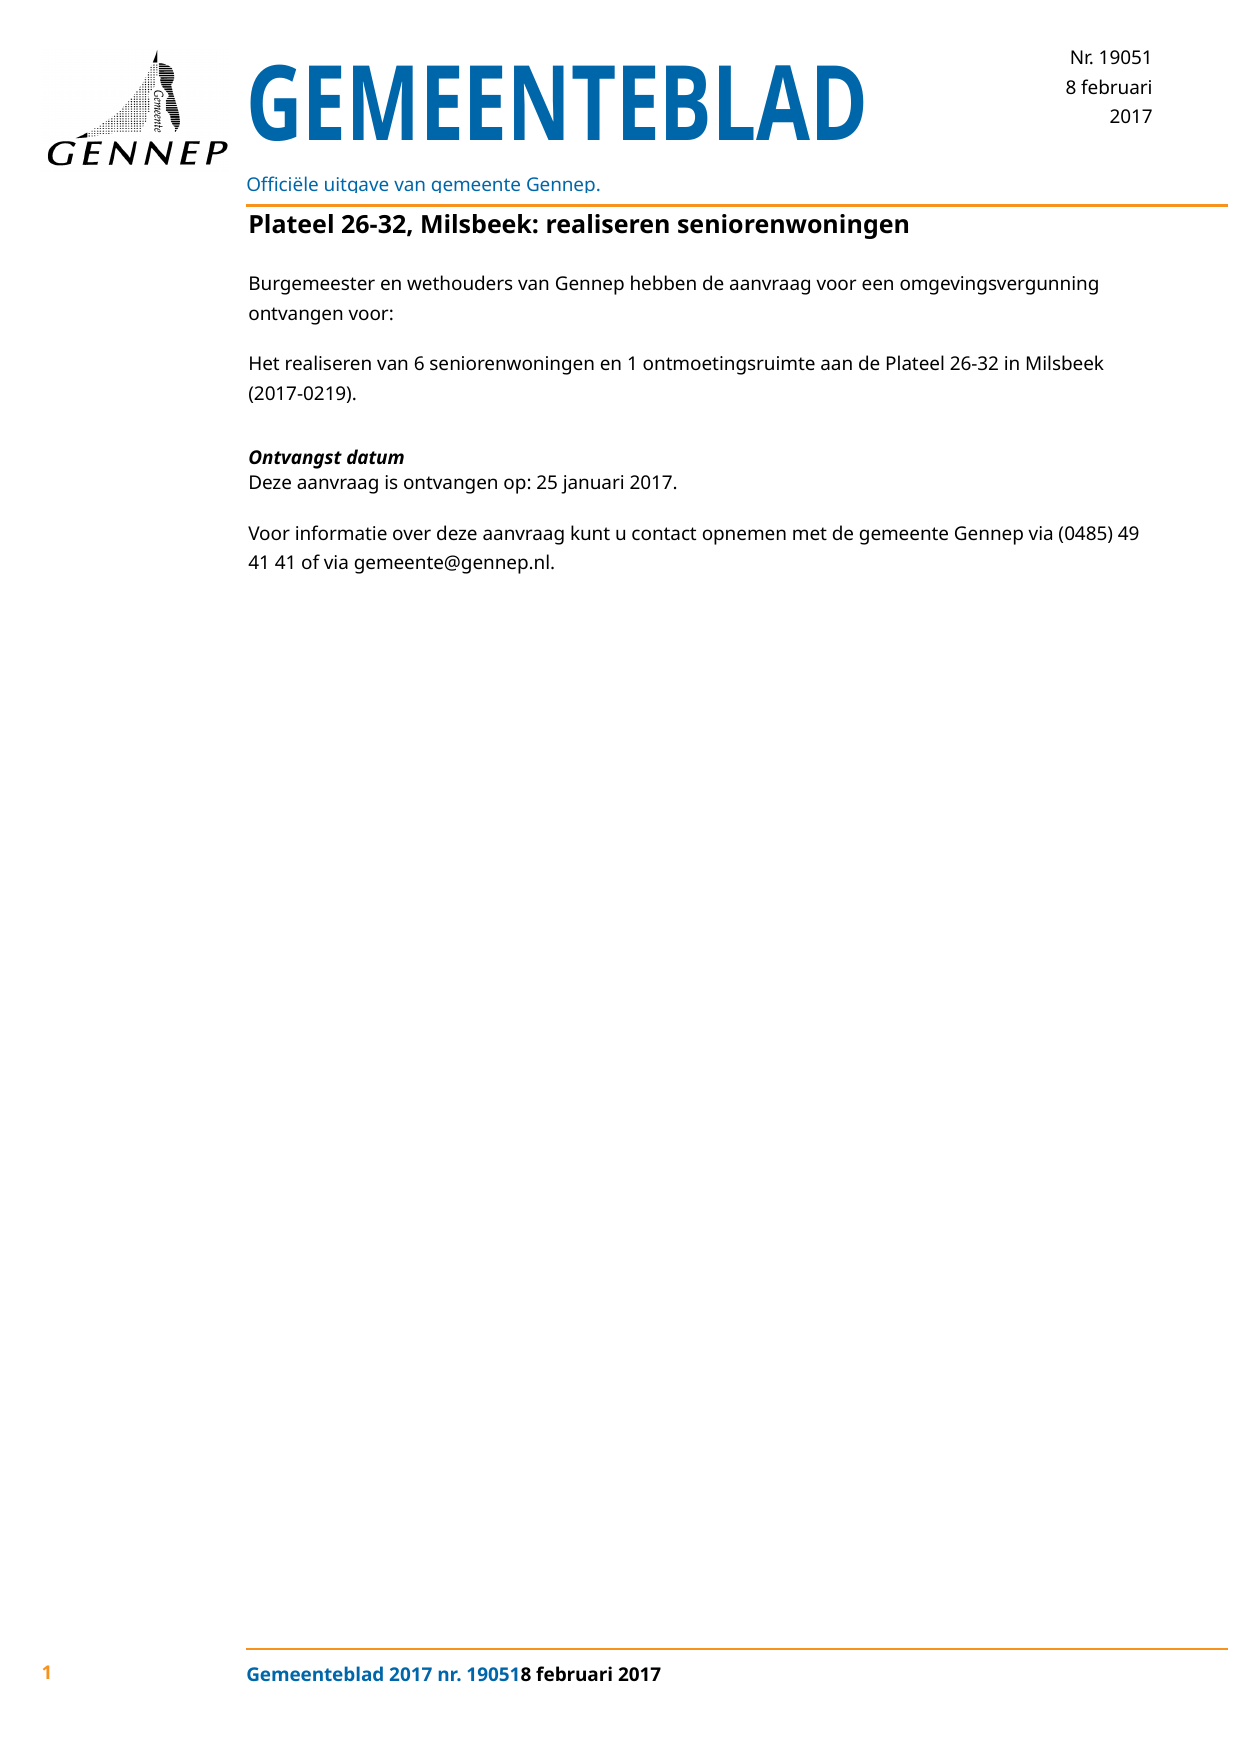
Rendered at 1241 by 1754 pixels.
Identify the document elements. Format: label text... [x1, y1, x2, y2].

text Burgemeester en wethouders van Gennep hebben de aanvraag voor een omgevingsvergunning ontvangen voor: [248, 270, 1152, 326]
text Deze aanvraag is ontvangen op: 25 januari 2017. [248, 469, 1152, 495]
text Voor informatie over deze aanvraag kunt u contact opnemen met de gemeente Gennep via (0485) 49 41 41 of via gemeente@gennep.nl. [248, 520, 1152, 575]
picture [41, 47, 231, 172]
text Ontvangst datum [248, 444, 1152, 469]
text Het realiseren van 6 seniorenwoningen en 1 ontmoetingsruimte aan de Plateel 26-32 in Milsbeek (2017-0219). [248, 350, 1152, 406]
text Plateel 26-32, Milsbeek: realiseren seniorenwoningen [248, 207, 1152, 241]
